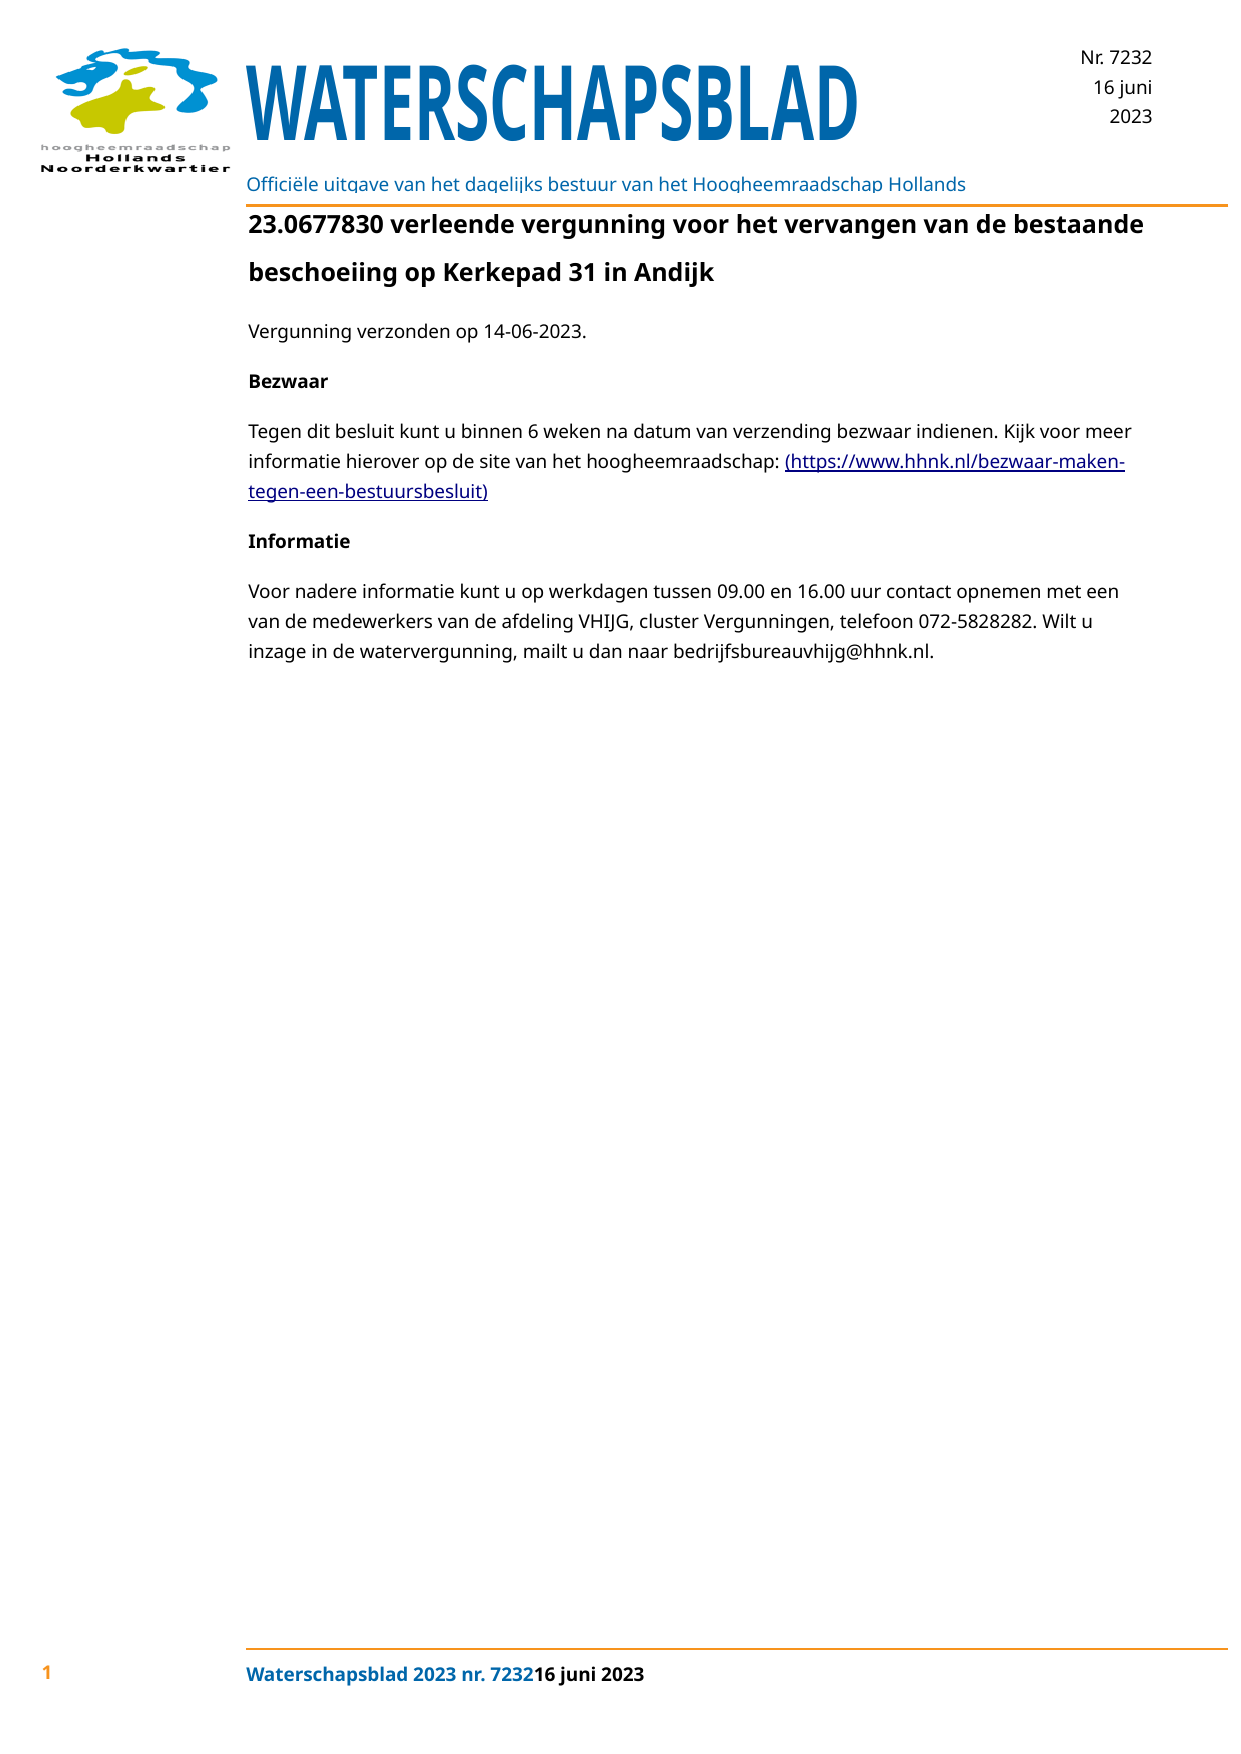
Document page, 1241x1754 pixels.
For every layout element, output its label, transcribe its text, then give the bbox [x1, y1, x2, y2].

text 23.0677830 verleende vergunning voor het vervangen van de bestaande beschoeiing op Kerkepad 31 in Andijk [248, 207, 1152, 288]
picture [41, 47, 231, 172]
text Tegen dit besluit kunt u binnen 6 weken na datum van verzending bezwaar indienen. Kijk voor meer informatie hierover op de site van het hoogheemraadschap: (https://www.hhnk.nl/bezwaar-maken-tegen-een-bestuursbesluit) [248, 419, 1152, 504]
text Vergunning verzonden op 14-06-2023. [248, 318, 1152, 344]
text Informatie [248, 528, 1152, 554]
text Voor nadere informatie kunt u op werkdagen tussen 09.00 en 16.00 uur contact opnemen met een van de medewerkers van de afdeling VHIJG, cluster Vergunningen, telefoon 072-5828282. Wilt u inzage in de watervergunning, mailt u dan naar bedrijfsbureauvhijg@hhnk.nl. [248, 579, 1152, 664]
text Bezwaar [248, 368, 1152, 394]
